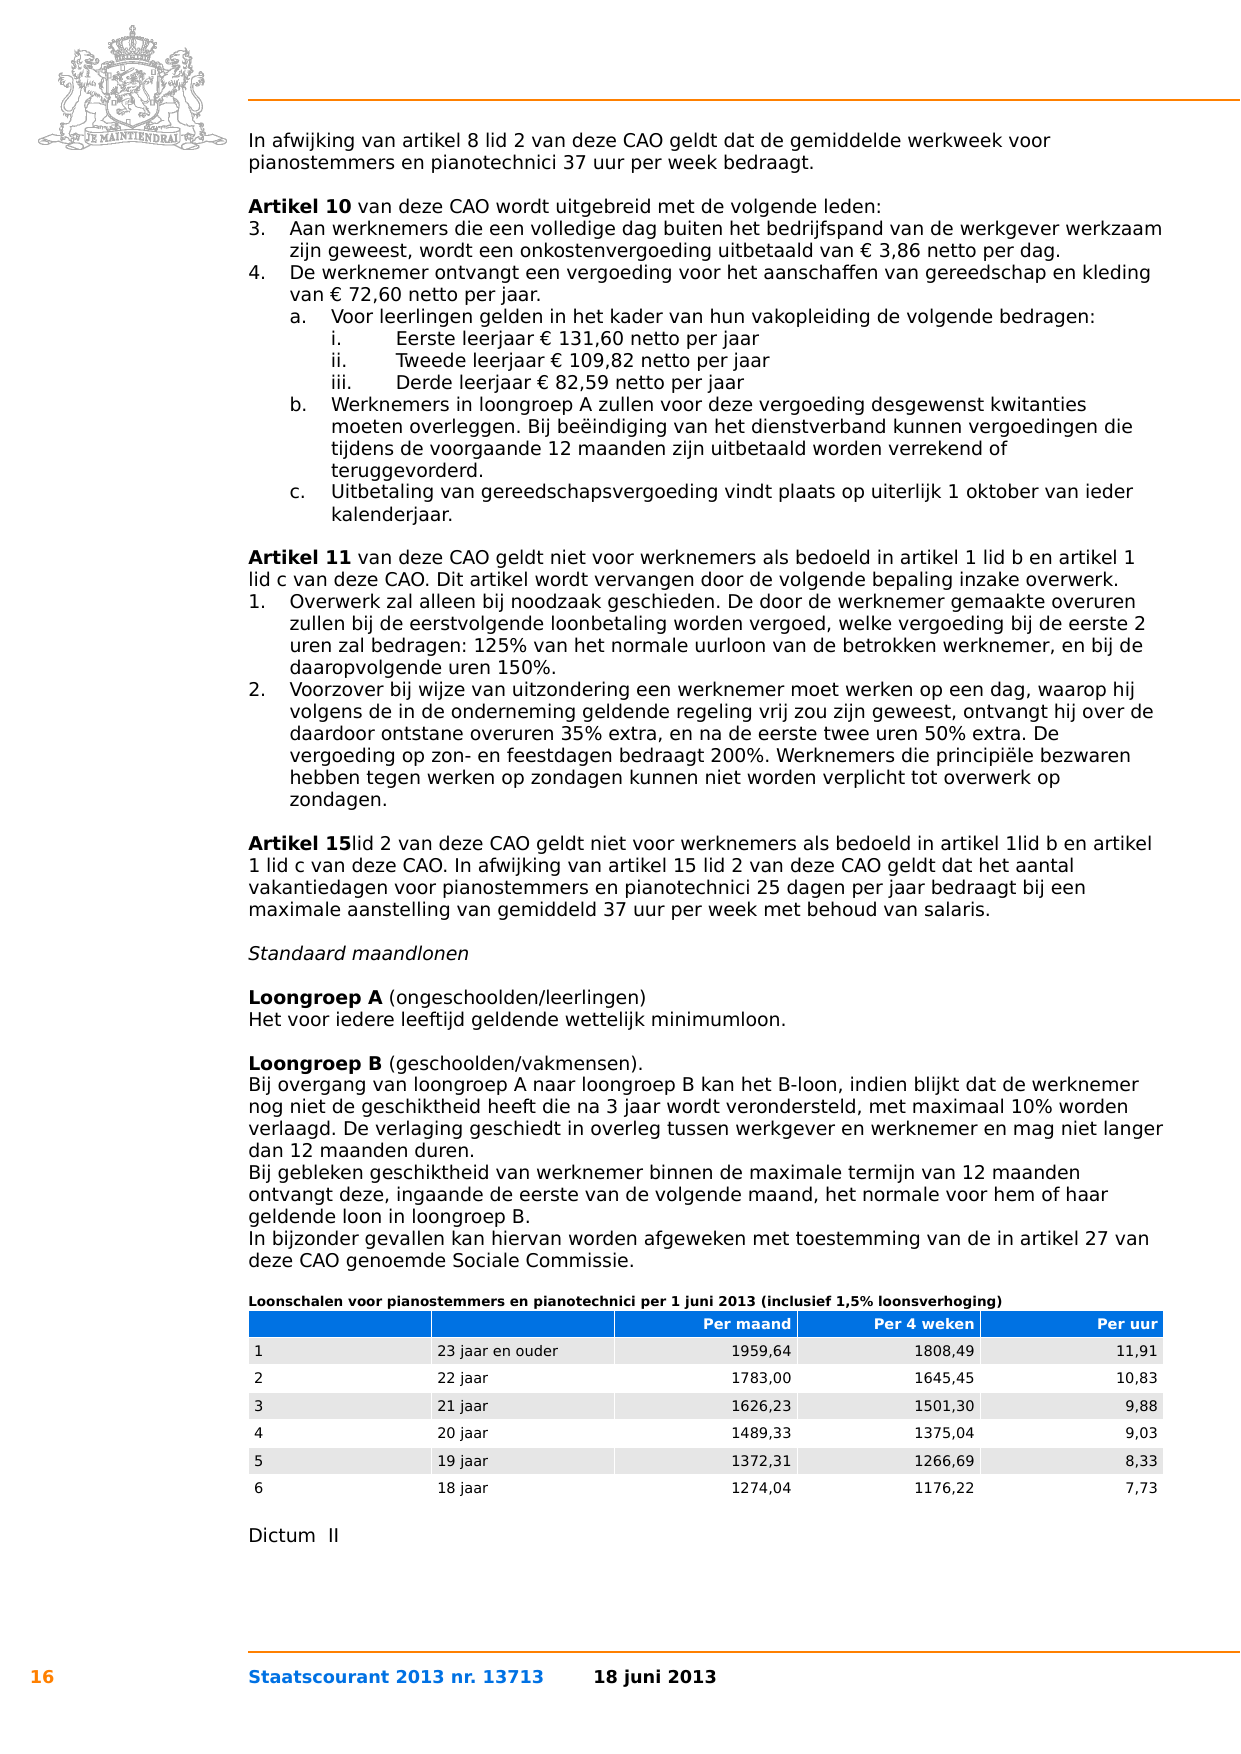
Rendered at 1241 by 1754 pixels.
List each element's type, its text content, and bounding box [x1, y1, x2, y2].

table_cell 20 jaar [432, 1420, 614, 1447]
table_cell 9,88 [981, 1393, 1163, 1419]
table_cell 7,73 [981, 1475, 1163, 1502]
text Loongroep B (geschoolden/vakmensen). [248, 1052, 1163, 1074]
text In afwijking van artikel 8 lid 2 van deze CAO geldt dat de gemiddelde werkweek voor pianostemmers en pianotechnici 37 uur per week bedraagt. [248, 130, 1163, 174]
table_cell 2 [249, 1366, 431, 1392]
text c. Uitbetaling van gereedschapsvergoeding vindt plaats op uiterlijk 1 oktober van ieder kalenderjaar. [289, 481, 1163, 525]
table_cell 1489,33 [615, 1420, 797, 1447]
table_cell 1375,04 [798, 1420, 980, 1447]
text Het voor iedere leeftijd geldende wettelijk minimumloon. [248, 1008, 1163, 1031]
table_cell 6 [249, 1475, 431, 1502]
table_cell 1626,23 [615, 1393, 797, 1419]
table_cell 1266,69 [798, 1448, 980, 1474]
text Artikel 15lid 2 van deze CAO geldt niet voor werknemers als bedoeld in artikel 1lid b en artikel 1 lid c van deze CAO. In afwijking van artikel 15 lid 2 van deze CAO geldt dat het aantal vakantiedagen voor pianostemmers en pianotechnici 25 dagen per jaar bedraagt bij een maximale aanstelling van gemiddeld 37 uur per week met behoud van salaris. [248, 833, 1163, 921]
text 3. Aan werknemers die een volledige dag buiten het bedrijfspand van de werkgever werkzaam zijn geweest, wordt een onkostenvergoeding uitbetaald van € 3,86 netto per dag. [248, 218, 1163, 262]
table_cell 11,91 [981, 1338, 1163, 1364]
table_cell 19 jaar [432, 1448, 614, 1474]
table_cell Per uur [981, 1311, 1163, 1337]
table_cell 18 jaar [432, 1475, 614, 1502]
table_cell 8,33 [981, 1448, 1163, 1474]
table_cell 5 [249, 1448, 431, 1474]
text 1. Overwerk zal alleen bij noodzaak geschieden. De door de werknemer gemaakte overuren zullen bij de eerstvolgende loonbetaling worden vergoed, welke vergoeding bij de eerste 2 uren zal bedragen: 125% van het normale uurloon van de betrokken werknemer, en bij de daaropvolgende uren 150%. [248, 591, 1163, 679]
table_cell 1501,30 [798, 1393, 980, 1419]
table_cell 3 [249, 1393, 431, 1419]
text b. Werknemers in loongroep A zullen voor deze vergoeding desgewenst kwitanties moeten overleggen. Bij beëindiging van het dienstverband kunnen vergoedingen die tijdens de voorgaande 12 maanden zijn uitbetaald worden verrekend of teruggevorderd. [289, 393, 1163, 481]
table_cell 21 jaar [432, 1393, 614, 1419]
table_cell Per maand [615, 1311, 797, 1337]
picture [38, 25, 227, 150]
text Artikel 11 van deze CAO geldt niet voor werknemers als bedoeld in artikel 1 lid b en artikel 1 lid c van deze CAO. Dit artikel wordt vervangen door de volgende bepaling inzake overwerk. [248, 547, 1163, 591]
table_cell 1274,04 [615, 1475, 797, 1502]
text Artikel 10 van deze CAO wordt uitgebreid met de volgende leden: [248, 196, 1163, 218]
text Bij overgang van loongroep A naar loongroep B kan het B-loon, indien blijkt dat de werknemer nog niet de geschiktheid heeft die na 3 jaar wordt verondersteld, met maximaal 10% worden verlaagd. De verlaging geschiedt in overleg tussen werkgever en werknemer en mag niet langer dan 12 maanden duren. [248, 1074, 1163, 1162]
table_cell Per 4 weken [798, 1311, 980, 1337]
text a. Voor leerlingen gelden in het kader van hun vakopleiding de volgende bedragen: [289, 306, 1163, 328]
table_cell [249, 1311, 431, 1337]
table_cell 10,83 [981, 1366, 1163, 1392]
text 2. Voorzover bij wijze van uitzondering een werknemer moet werken op een dag, waarop hij volgens de in de onderneming geldende regeling vrij zou zijn geweest, ontvangt hij over de daardoor ontstane overuren 35% extra, en na de eerste twee uren 50% extra. De vergoeding op zon- en feestdagen bedraagt 200%. Werknemers die principiële bezwaren hebben tegen werken op zondagen kunnen niet worden verplicht tot overwerk op zondagen. [248, 679, 1163, 811]
text i. Eerste leerjaar € 131,60 netto per jaar [331, 328, 1163, 349]
text Loongroep A (ongeschoolden/leerlingen) [248, 987, 1163, 1008]
table_cell 23 jaar en ouder [432, 1338, 614, 1364]
table_header Loonschalen voor pianostemmers en pianotechnici per 1 juni 2013 (inclusief 1,5% loonsverhoging) [248, 1294, 1163, 1310]
table_cell [432, 1311, 614, 1337]
text Dictum II [248, 1524, 1163, 1546]
table_cell 1959,64 [615, 1338, 797, 1364]
table_cell 1372,31 [615, 1448, 797, 1474]
table_cell 1 [249, 1338, 431, 1364]
table_cell 1808,49 [798, 1338, 980, 1364]
table_cell 1645,45 [798, 1366, 980, 1392]
text iii. Derde leerjaar € 82,59 netto per jaar [331, 372, 1163, 393]
text In bijzonder gevallen kan hiervan worden afgeweken met toestemming van de in artikel 27 van deze CAO genoemde Sociale Commissie. [248, 1228, 1163, 1272]
table_cell 22 jaar [432, 1366, 614, 1392]
text 4. De werknemer ontvangt een vergoeding voor het aanschaffen van gereedschap en kleding van € 72,60 netto per jaar. [248, 262, 1163, 306]
table_cell 1783,00 [615, 1366, 797, 1392]
subtitle Standaard maandlonen [248, 943, 1163, 965]
text ii. Tweede leerjaar € 109,82 netto per jaar [331, 349, 1163, 372]
text Bij gebleken geschiktheid van werknemer binnen de maximale termijn van 12 maanden ontvangt deze, ingaande de eerste van de volgende maand, het normale voor hem of haar geldende loon in loongroep B. [248, 1162, 1163, 1228]
table_cell 9,03 [981, 1420, 1163, 1447]
table_cell 1176,22 [798, 1475, 980, 1502]
table_cell 4 [249, 1420, 431, 1447]
